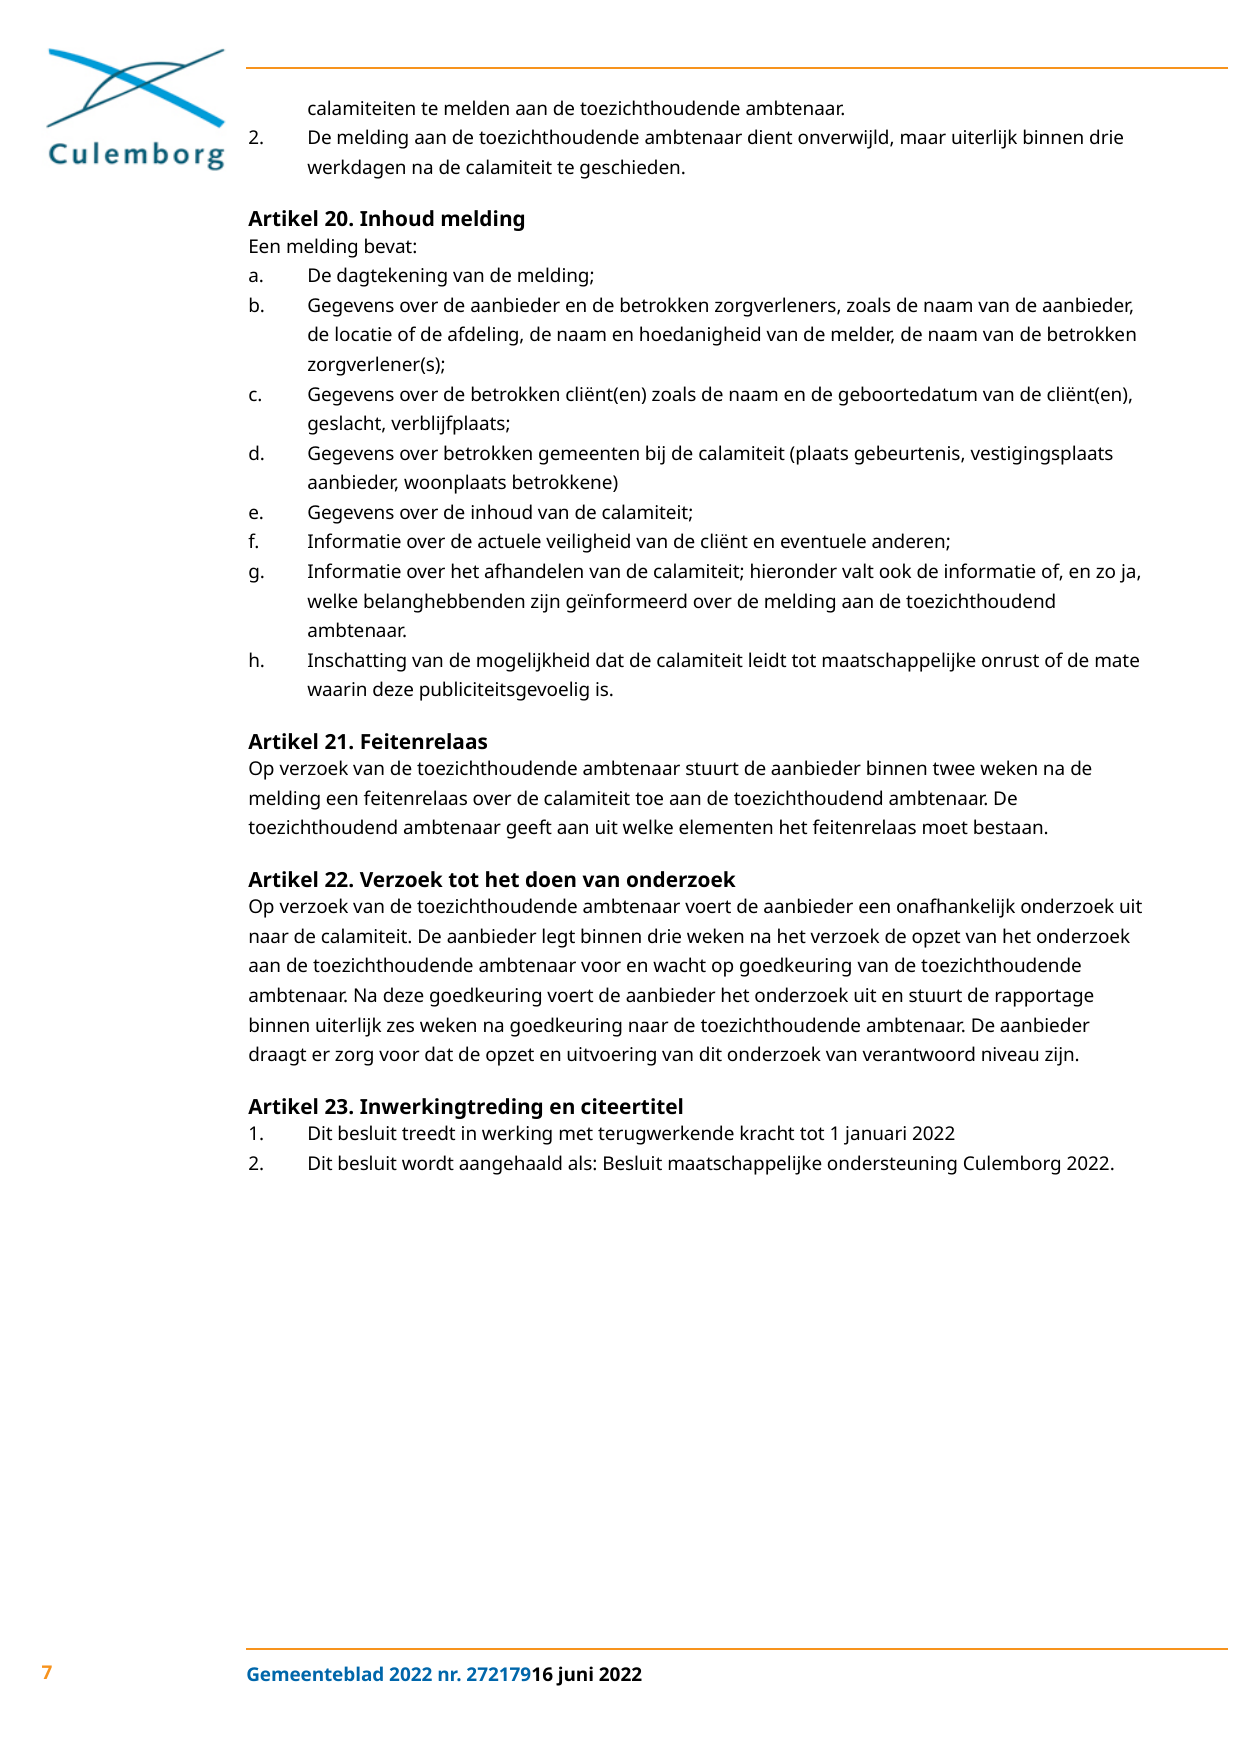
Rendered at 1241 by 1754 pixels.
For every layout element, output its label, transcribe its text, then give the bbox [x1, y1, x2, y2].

list Informatie over het afhandelen van de calamiteit; hieronder valt ook de informatie of, en zo ja, welke belanghebbenden zijn geïnformeerd over de melding aan de toezichthoudend ambtenaar. [248, 558, 1152, 643]
list De melding aan de toezichthoudende ambtenaar dient onverwijld, maar uiterlijk binnen drie werkdagen na de calamiteit te geschieden. [248, 124, 1152, 180]
text Een melding bevat: [248, 233, 1152, 258]
picture [41, 47, 231, 172]
list calamiteiten te melden aan de toezichthoudende ambtenaar. [248, 95, 1152, 121]
list Dit besluit wordt aangehaald als: Besluit maatschappelijke ondersteuning Culemborg 2022. [248, 1150, 1152, 1176]
list Dit besluit treedt in werking met terugwerkende kracht tot 1 januari 2022 [248, 1120, 1152, 1146]
list Gegevens over de aanbieder en de betrokken zorgverleners, zoals de naam van de aanbieder, de locatie of de afdeling, de naam en hoedanigheid van de melder, de naam van de betrokken zorgverlener(s); [248, 292, 1152, 377]
text Artikel 23. Inwerkingtreding en citeertitel [248, 1092, 1152, 1120]
list Gegevens over betrokken gemeenten bij de calamiteit (plaats gebeurtenis, vestigingsplaats aanbieder, woonplaats betrokkene) [248, 440, 1152, 495]
text Artikel 20. Inhoud melding [248, 204, 1152, 233]
list De dagtekening van de melding; [248, 262, 1152, 288]
text Artikel 21. Feitenrelaas [248, 727, 1152, 755]
text Op verzoek van de toezichthoudende ambtenaar voert de aanbieder een onafhankelijk onderzoek uit naar de calamiteit. De aanbieder legt binnen drie weken na het verzoek de opzet van het onderzoek aan de toezichthoudende ambtenaar voor en wacht op goedkeuring van de toezichthoudende ambtenaar. Na deze goedkeuring voert de aanbieder het onderzoek uit en stuurt de rapportage binnen uiterlijk zes weken na goedkeuring naar de toezichthoudende ambtenaar. De aanbieder draagt er zorg voor dat de opzet en uitvoering van dit onderzoek van verantwoord niveau zijn. [248, 893, 1152, 1067]
list Inschatting van de mogelijkheid dat de calamiteit leidt tot maatschappelijke onrust of de mate waarin deze publiciteitsgevoelig is. [248, 647, 1152, 702]
text Op verzoek van de toezichthoudende ambtenaar stuurt de aanbieder binnen twee weken na de melding een feitenrelaas over de calamiteit toe aan de toezichthoudend ambtenaar. De toezichthoudend ambtenaar geeft aan uit welke elementen het feitenrelaas moet bestaan. [248, 755, 1152, 840]
list Informatie over de actuele veiligheid van de cliënt en eventuele anderen; [248, 529, 1152, 554]
list Gegevens over de betrokken cliënt(en) zoals de naam en de geboortedatum van de cliënt(en), geslacht, verblijfplaats; [248, 381, 1152, 436]
text Artikel 22. Verzoek tot het doen van onderzoek [248, 865, 1152, 893]
list Gegevens over de inhoud van de calamiteit; [248, 499, 1152, 525]
